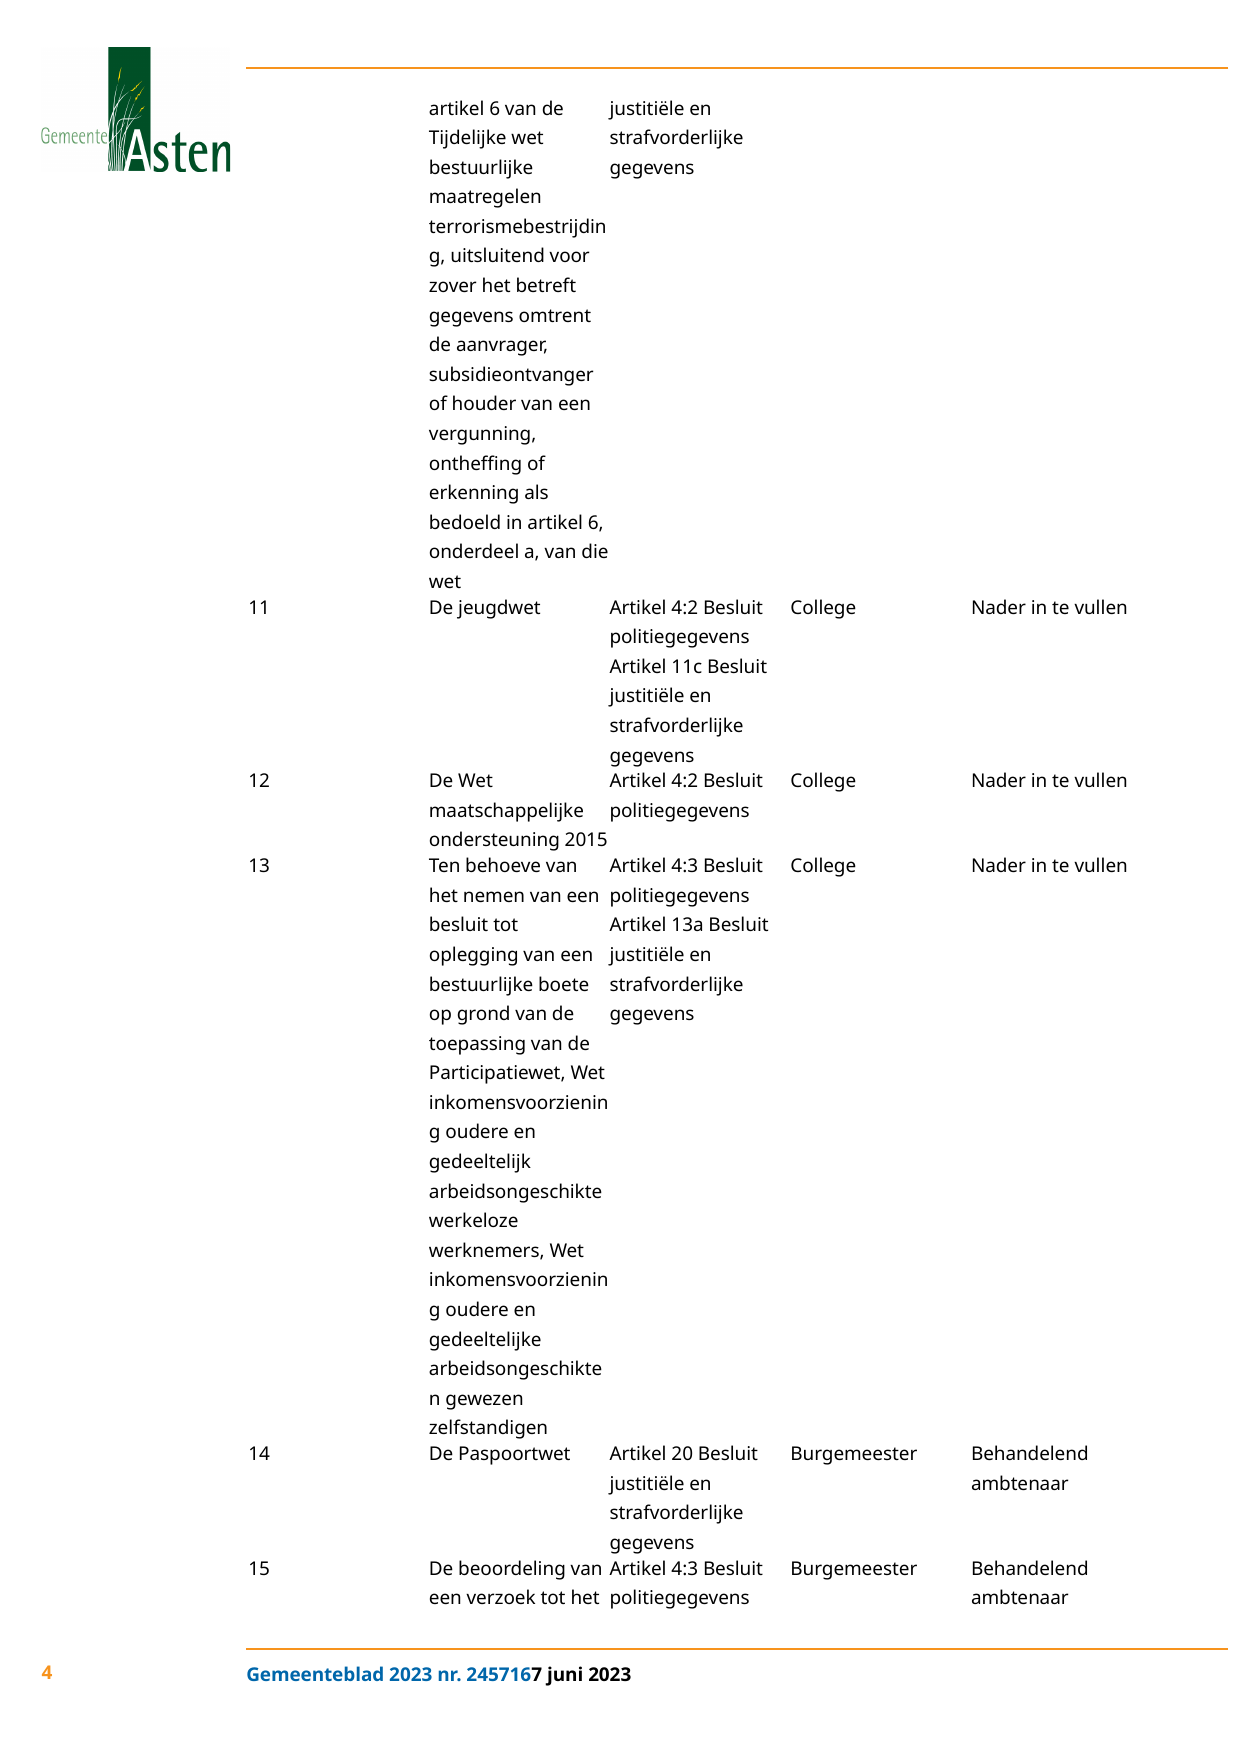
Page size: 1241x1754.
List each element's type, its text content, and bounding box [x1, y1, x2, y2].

table_cell 15 [248, 1555, 429, 1610]
table_cell De jeugdwet [429, 594, 609, 767]
table_cell College [790, 594, 971, 767]
table_cell [971, 95, 1152, 594]
table_cell Burgemeester [790, 1440, 971, 1555]
table_cell justitiële en strafvorderlijke gegevens [609, 95, 790, 594]
table_cell artikel 6 van de Tijdelijke wet bestuurlijke maatregelen terrorismebestrijding, uitsluitend voor zover het betreft gegevens omtrent de aanvrager, subsidieontvanger of houder van een vergunning, ontheffing of erkenning als bedoeld in artikel 6, onderdeel a, van die wet [429, 95, 609, 594]
table_cell Artikel 4:2 Besluit politiegegevens Artikel 11c Besluit justitiële en strafvorderlijke gegevens [609, 594, 790, 767]
table_cell Behandelend ambtenaar [971, 1555, 1152, 1610]
table_cell De beoordeling van een verzoek tot het [429, 1555, 609, 1610]
table_cell [790, 95, 971, 594]
table_cell Burgemeester [790, 1555, 971, 1610]
table_cell Ten behoeve van het nemen van een besluit tot oplegging van een bestuurlijke boete op grond van de toepassing van de Participatiewet, Wet inkomensvoorziening oudere en gedeeltelijk arbeidsongeschikte werkeloze werknemers, Wet inkomensvoorziening oudere en gedeeltelijke arbeidsongeschikten gewezen zelfstandigen [429, 853, 609, 1440]
table_cell 12 [248, 768, 429, 852]
table_cell Behandelend ambtenaar [971, 1440, 1152, 1555]
table_cell Nader in te vullen [971, 768, 1152, 852]
table_cell 11 [248, 594, 429, 767]
table_cell 14 [248, 1440, 429, 1555]
table_cell De Paspoortwet [429, 1440, 609, 1555]
table_cell Artikel 20 Besluit justitiële en strafvorderlijke gegevens [609, 1440, 790, 1555]
table_cell [248, 95, 429, 594]
table_cell College [790, 768, 971, 852]
picture [41, 47, 231, 172]
table_cell Artikel 4:2 Besluit politiegegevens [609, 768, 790, 852]
table_cell Nader in te vullen [971, 853, 1152, 1440]
table_cell 13 [248, 853, 429, 1440]
table_cell Nader in te vullen [971, 594, 1152, 767]
table_cell College [790, 853, 971, 1440]
table_cell Artikel 4:3 Besluit politiegegevens Artikel 13a Besluit justitiële en strafvorderlijke gegevens [609, 853, 790, 1440]
table_cell De Wet maatschappelijke ondersteuning 2015 [429, 768, 609, 852]
table_cell Artikel 4:3 Besluit politiegegevens [609, 1555, 790, 1610]
